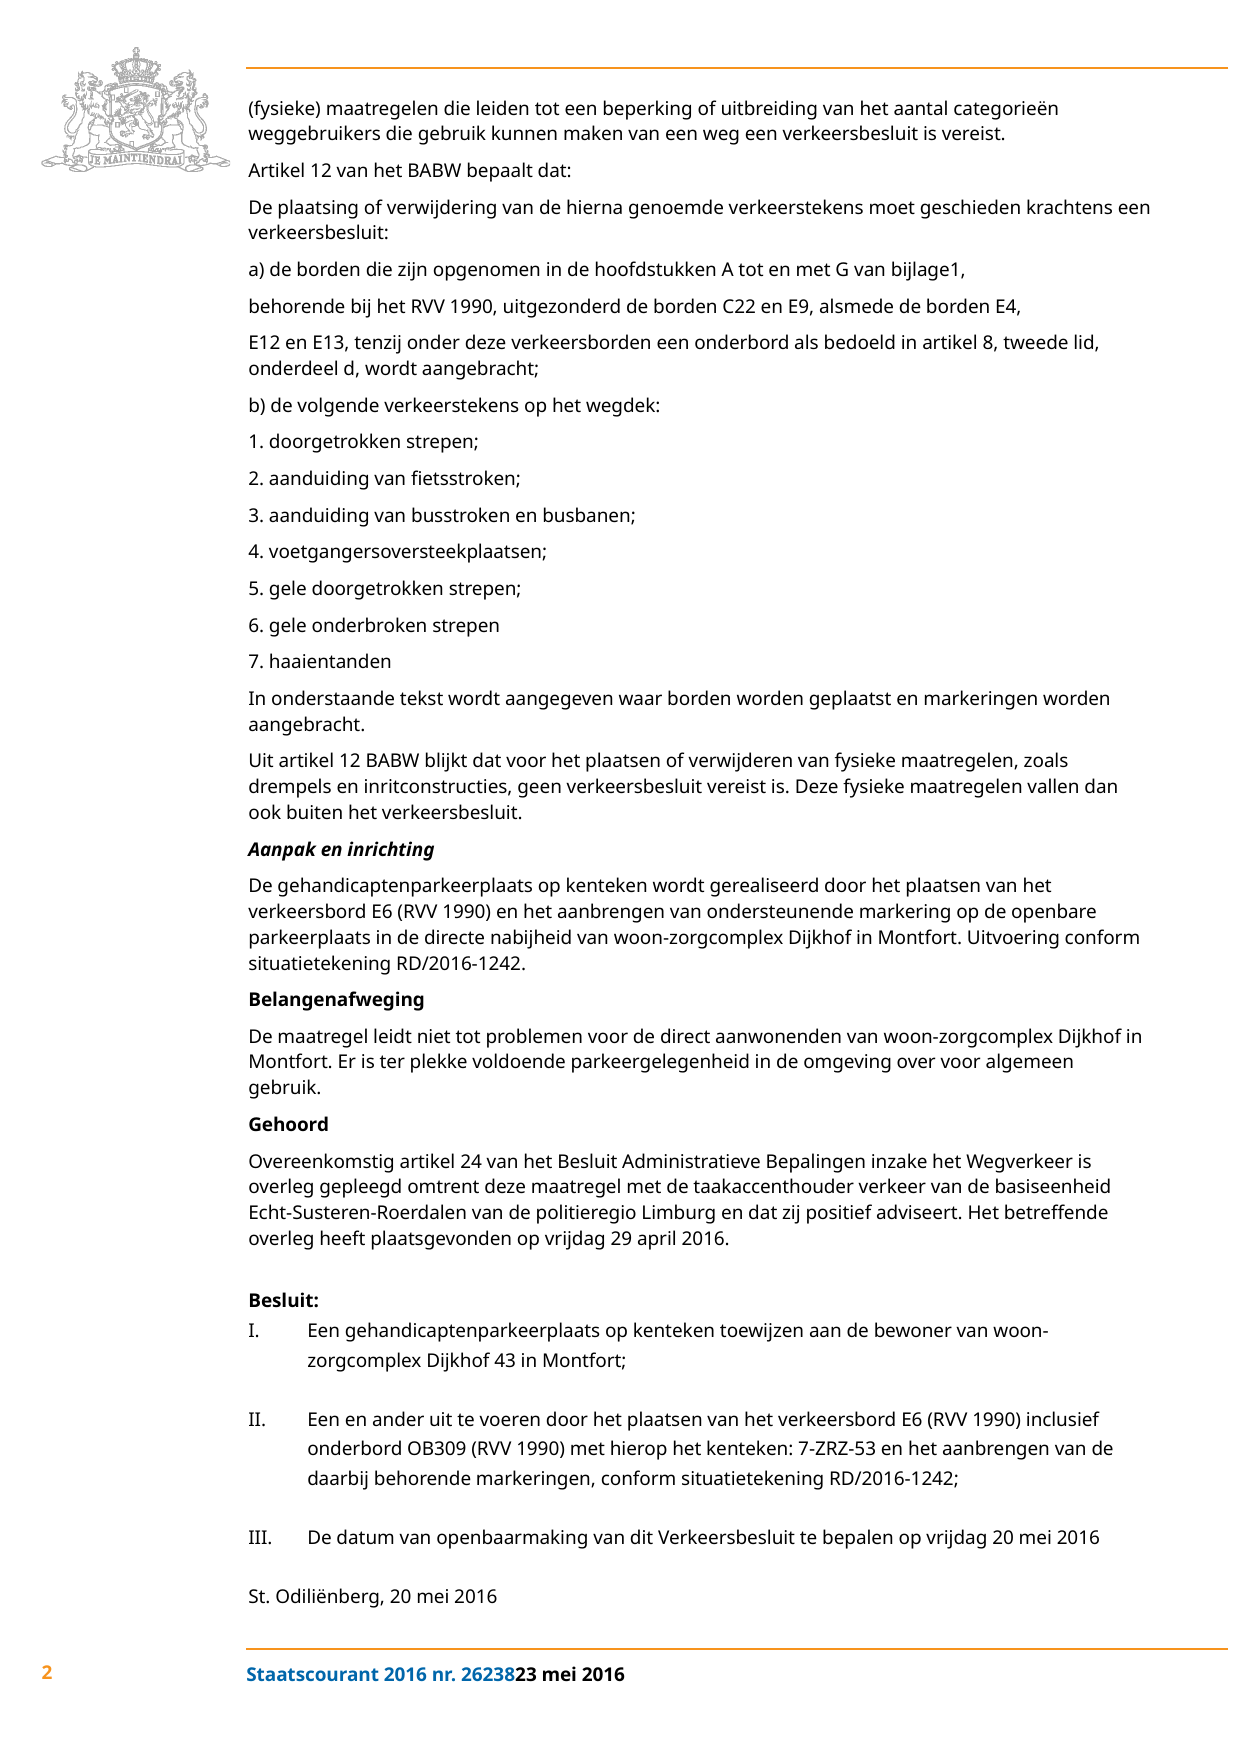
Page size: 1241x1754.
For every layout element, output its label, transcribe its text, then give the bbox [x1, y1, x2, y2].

list De datum van openbaarmaking van dit Verkeersbesluit te bepalen op vrijdag 20 mei 2016 [248, 1524, 1152, 1550]
text 6. gele onderbroken strepen [248, 612, 1152, 638]
text St. Odiliënberg, 20 mei 2016 [248, 1583, 1152, 1609]
text 5. gele doorgetrokken strepen; [248, 575, 1152, 601]
picture [41, 47, 231, 172]
text Gehoord [248, 1111, 1152, 1137]
text Overeenkomstig artikel 24 van het Besluit Administratieve Bepalingen inzake het Wegverkeer is overleg gepleegd omtrent deze maatregel met de taakaccenthouder verkeer van de basiseenheid Echt-Susteren-Roerdalen van de politieregio Limburg en dat zij positief adviseert. Het betreffende overleg heeft plaatsgevonden op vrijdag 29 april 2016. [248, 1148, 1152, 1251]
text Belangenafweging [248, 986, 1152, 1012]
text De plaatsing of verwijdering van de hierna genoemde verkeerstekens moet geschieden krachtens een verkeersbesluit: [248, 194, 1152, 245]
text E12 en E13, tenzij onder deze verkeersborden een onderbord als bedoeld in artikel 8, tweede lid, onderdeel d, wordt aangebracht; [248, 329, 1152, 381]
text 7. haaientanden [248, 649, 1152, 674]
text Artikel 12 van het BABW bepaalt dat: [248, 157, 1152, 183]
text 1. doorgetrokken strepen; [248, 429, 1152, 454]
text 3. aanduiding van busstroken en busbanen; [248, 502, 1152, 528]
list Een en ander uit te voeren door het plaatsen van het verkeersbord E6 (RVV 1990) inclusief onderbord OB309 (RVV 1990) met hierop het kenteken: 7-ZRZ-53 en het aanbrengen van de daarbij behorende markeringen, conform situatietekening RD/2016-1242; [248, 1406, 1152, 1491]
text De gehandicaptenparkeerplaats op kenteken wordt gerealiseerd door het plaatsen van het verkeersbord E6 (RVV 1990) en het aanbrengen van ondersteunende markering op de openbare parkeerplaats in de directe nabijheid van woon-zorgcomplex Dijkhof in Montfort. Uitvoering conform situatietekening RD/2016-1242. [248, 872, 1152, 975]
text Besluit: [248, 1288, 1152, 1313]
text behorende bij het RVV 1990, uitgezonderd de borden C22 en E9, alsmede de borden E4, [248, 293, 1152, 319]
text 4. voetgangersoversteekplaatsen; [248, 539, 1152, 564]
text (fysieke) maatregelen die leiden tot een beperking of uitbreiding van het aantal categorieën weggebruikers die gebruik kunnen maken van een weg een verkeersbesluit is vereist. [248, 95, 1152, 146]
text Uit artikel 12 BABW blijkt dat voor het plaatsen of verwijderen van fysieke maatregelen, zoals drempels en inritconstructies, geen verkeersbesluit vereist is. Deze fysieke maatregelen vallen dan ook buiten het verkeersbesluit. [248, 748, 1152, 825]
text In onderstaande tekst wordt aangegeven waar borden worden geplaatst en markeringen worden aangebracht. [248, 685, 1152, 737]
text a) de borden die zijn opgenomen in de hoofdstukken A tot en met G van bijlage1, [248, 256, 1152, 282]
text De maatregel leidt niet tot problemen voor de direct aanwonenden van woon-zorgcomplex Dijkhof in Montfort. Er is ter plekke voldoende parkeergelegenheid in de omgeving over voor algemeen gebruik. [248, 1023, 1152, 1100]
text b) de volgende verkeerstekens op het wegdek: [248, 392, 1152, 418]
text Aanpak en inrichting [248, 836, 1152, 862]
text 2. aanduiding van fietsstroken; [248, 465, 1152, 491]
list Een gehandicaptenparkeerplaats op kenteken toewijzen aan de bewoner van woon-zorgcomplex Dijkhof 43 in Montfort; [248, 1317, 1152, 1373]
